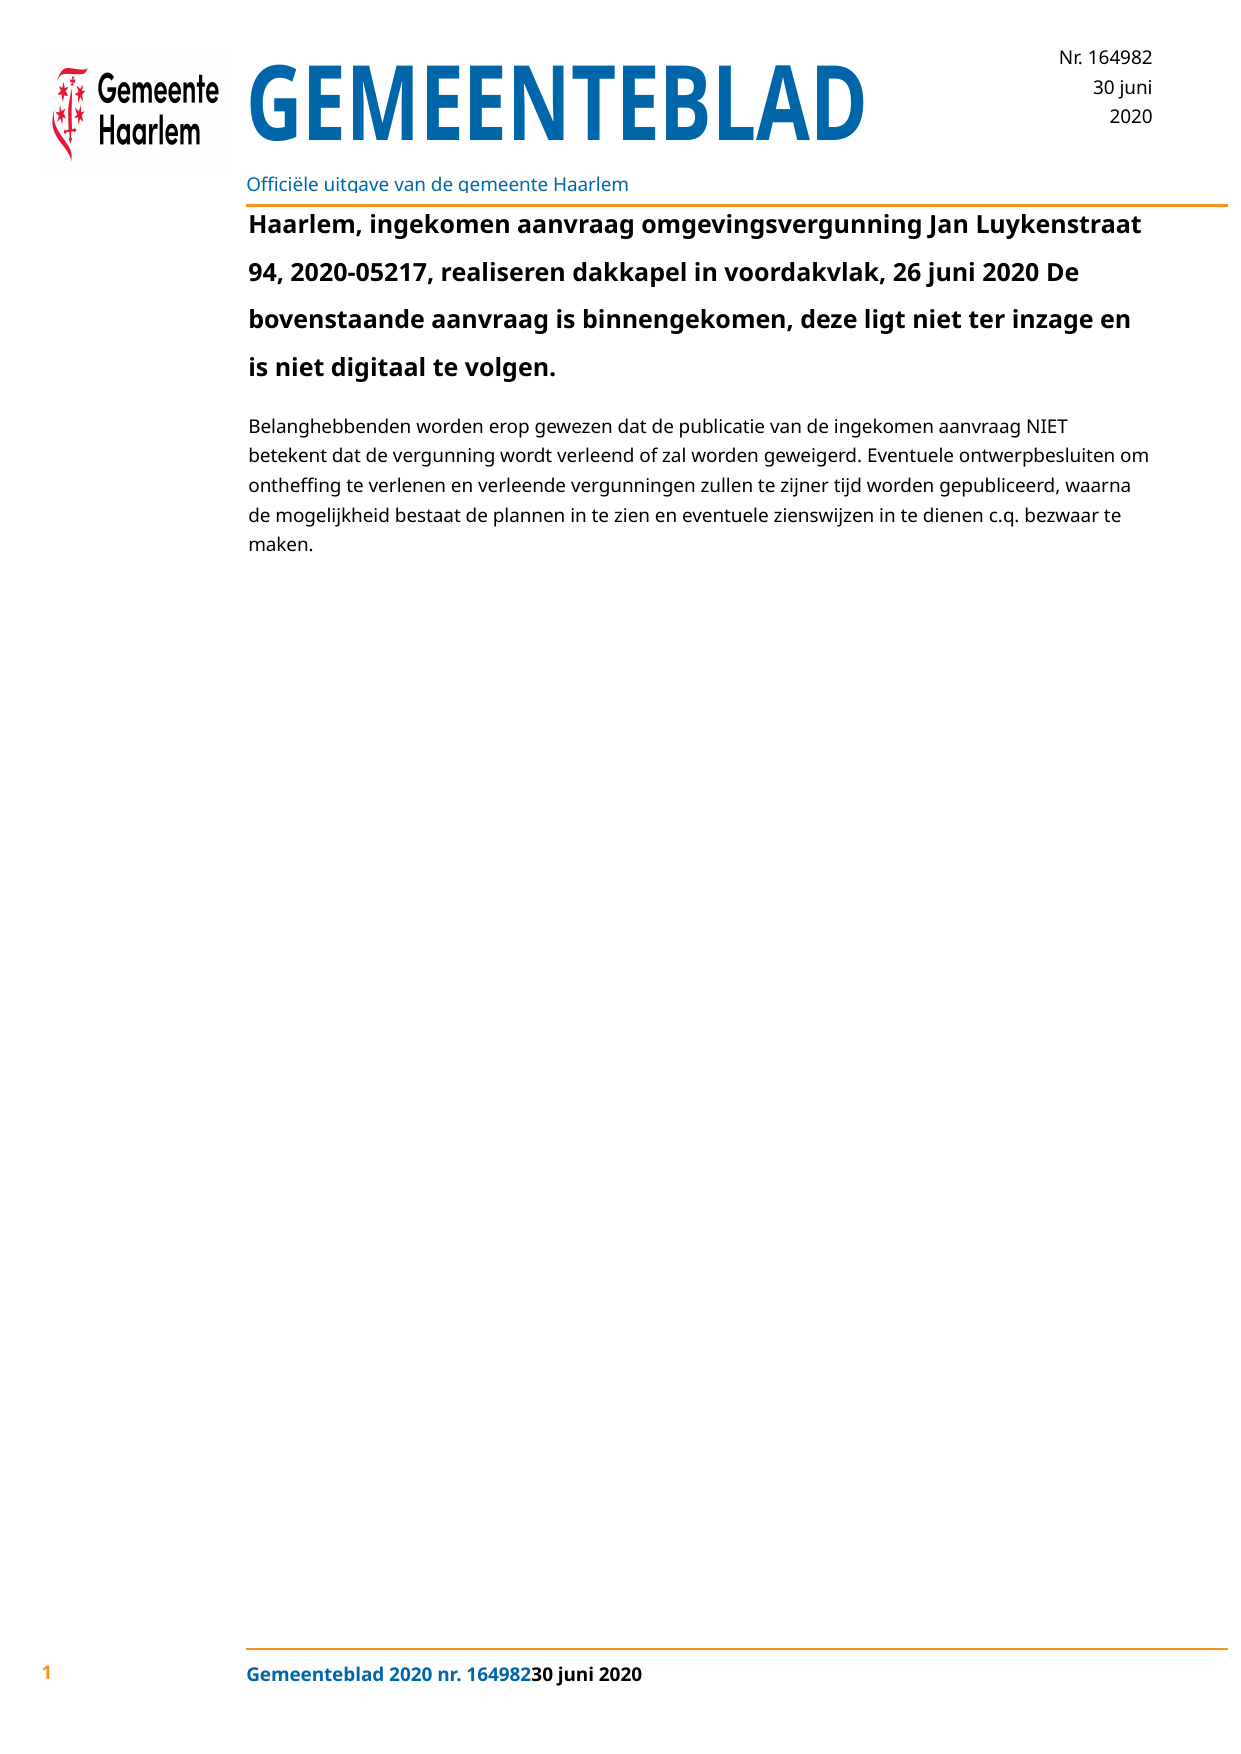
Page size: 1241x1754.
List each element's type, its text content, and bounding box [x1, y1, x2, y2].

picture [41, 47, 231, 172]
text Belanghebbenden worden erop gewezen dat de publicatie van de ingekomen aanvraag NIET betekent dat de vergunning wordt verleend of zal worden geweigerd. Eventuele ontwerpbesluiten om ontheffing te verlenen en verleende vergunningen zullen te zijner tijd worden gepubliceerd, waarna de mogelijkheid bestaat de plannen in te zien en eventuele zienswijzen in te dienen c.q. bezwaar te maken. [248, 413, 1152, 557]
text Haarlem, ingekomen aanvraag omgevingsvergunning Jan Luykenstraat 94, 2020-05217, realiseren dakkapel in voordakvlak, 26 juni 2020 De bovenstaande aanvraag is binnengekomen, deze ligt niet ter inzage en is niet digitaal te volgen. [248, 207, 1152, 384]
